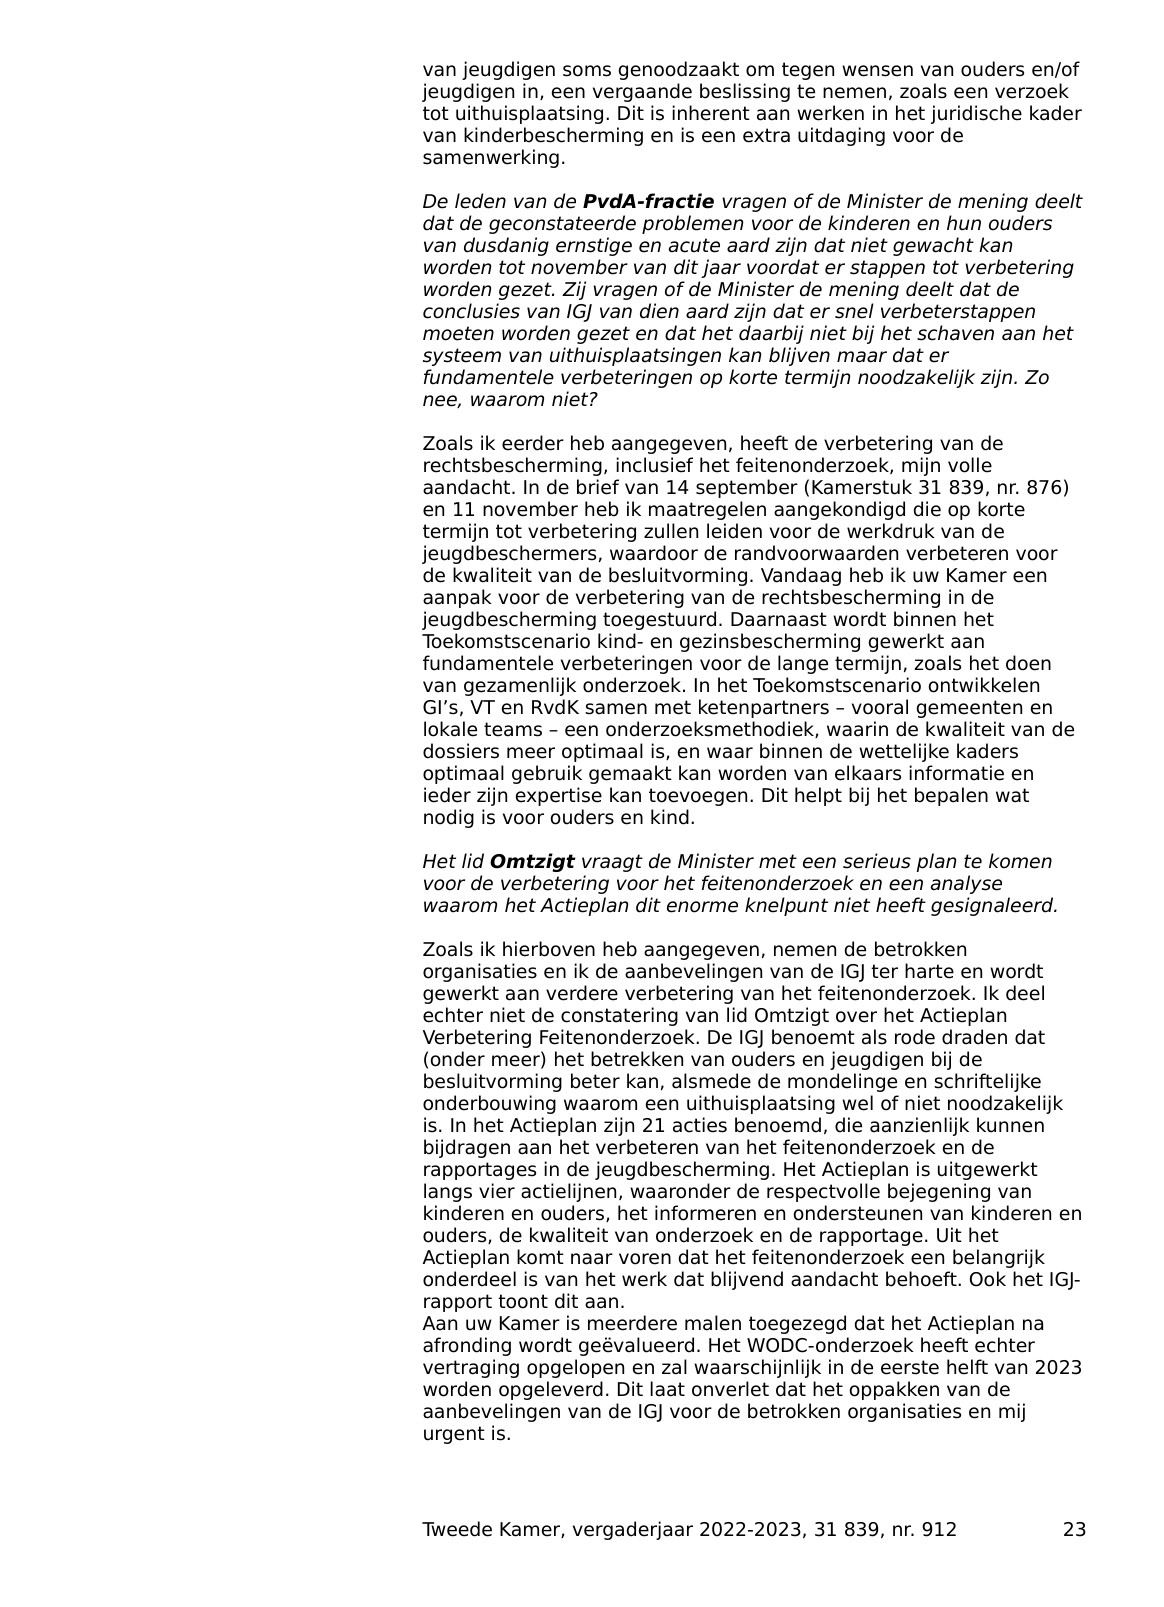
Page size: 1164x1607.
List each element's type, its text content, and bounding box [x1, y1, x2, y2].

text Zoals ik eerder heb aangegeven, heeft de verbetering van de rechtsbescherming, inclusief het feitenonderzoek, mijn volle aandacht. In de brief van 14 september (Kamerstuk 31 839, nr. 876) en 11 november heb ik maatregelen aangekondigd die op korte termijn tot verbetering zullen leiden voor de werkdruk van de jeugdbeschermers, waardoor de randvoorwaarden verbeteren voor de kwaliteit van de besluitvorming. Vandaag heb ik uw Kamer een aanpak voor de verbetering van de rechtsbescherming in de jeugdbescherming toegestuurd. Daarnaast wordt binnen het Toekomstscenario kind- en gezinsbescherming gewerkt aan fundamentele verbeteringen voor de lange termijn, zoals het doen van gezamenlijk onderzoek. In het Toekomstscenario ontwikkelen GI’s, VT en RvdK samen met ketenpartners – vooral gemeenten en lokale teams – een onderzoeksmethodiek, waarin de kwaliteit van de dossiers meer optimaal is, en waar binnen de wettelijke kaders optimaal gebruik gemaakt kan worden van elkaars informatie en ieder zijn expertise kan toevoegen. Dit helpt bij het bepalen wat nodig is voor ouders en kind. [422, 433, 1087, 829]
text Het lid Omtzigt vraagt de Minister met een serieus plan te komen voor de verbetering voor het feitenonderzoek en een analyse waarom het Actieplan dit enorme knelpunt niet heeft gesignaleerd. [422, 851, 1087, 917]
text van jeugdigen soms genoodzaakt om tegen wensen van ouders en/of jeugdigen in, een vergaande beslissing te nemen, zoals een verzoek tot uithuisplaatsing. Dit is inherent aan werken in het juridische kader van kinderbescherming en is een extra uitdaging voor de samenwerking. [422, 59, 1087, 169]
text De leden van de PvdA-fractie vragen of de Minister de mening deelt dat de geconstateerde problemen voor de kinderen en hun ouders van dusdanig ernstige en acute aard zijn dat niet gewacht kan worden tot november van dit jaar voordat er stappen tot verbetering worden gezet. Zij vragen of de Minister de mening deelt dat de conclusies van IGJ van dien aard zijn dat er snel verbeterstappen moeten worden gezet en dat het daarbij niet bij het schaven aan het systeem van uithuisplaatsingen kan blijven maar dat er fundamentele verbeteringen op korte termijn noodzakelijk zijn. Zo nee, waarom niet? [422, 191, 1087, 411]
text Zoals ik hierboven heb aangegeven, nemen de betrokken organisaties en ik de aanbevelingen van de IGJ ter harte en wordt gewerkt aan verdere verbetering van het feitenonderzoek. Ik deel echter niet de constatering van lid Omtzigt over het Actieplan Verbetering Feitenonderzoek. De IGJ benoemt als rode draden dat (onder meer) het betrekken van ouders en jeugdigen bij de besluitvorming beter kan, alsmede de mondelinge en schriftelijke onderbouwing waarom een uithuisplaatsing wel of niet noodzakelijk is. In het Actieplan zijn 21 acties benoemd, die aanzienlijk kunnen bijdragen aan het verbeteren van het feitenonderzoek en de rapportages in de jeugdbescherming. Het Actieplan is uitgewerkt langs vier actielijnen, waaronder de respectvolle bejegening van kinderen en ouders, het informeren en ondersteunen van kinderen en ouders, de kwaliteit van onderzoek en de rapportage. Uit het Actieplan komt naar voren dat het feitenonderzoek een belangrijk onderdeel is van het werk dat blijvend aandacht behoeft. Ook het IGJ-rapport toont dit aan. [422, 939, 1087, 1313]
text Aan uw Kamer is meerdere malen toegezegd dat het Actieplan na afronding wordt geëvalueerd. Het WODC-onderzoek heeft echter vertraging opgelopen en zal waarschijnlijk in de eerste helft van 2023 worden opgeleverd. Dit laat onverlet dat het oppakken van de aanbevelingen van de IGJ voor de betrokken organisaties en mij urgent is. [422, 1313, 1087, 1444]
